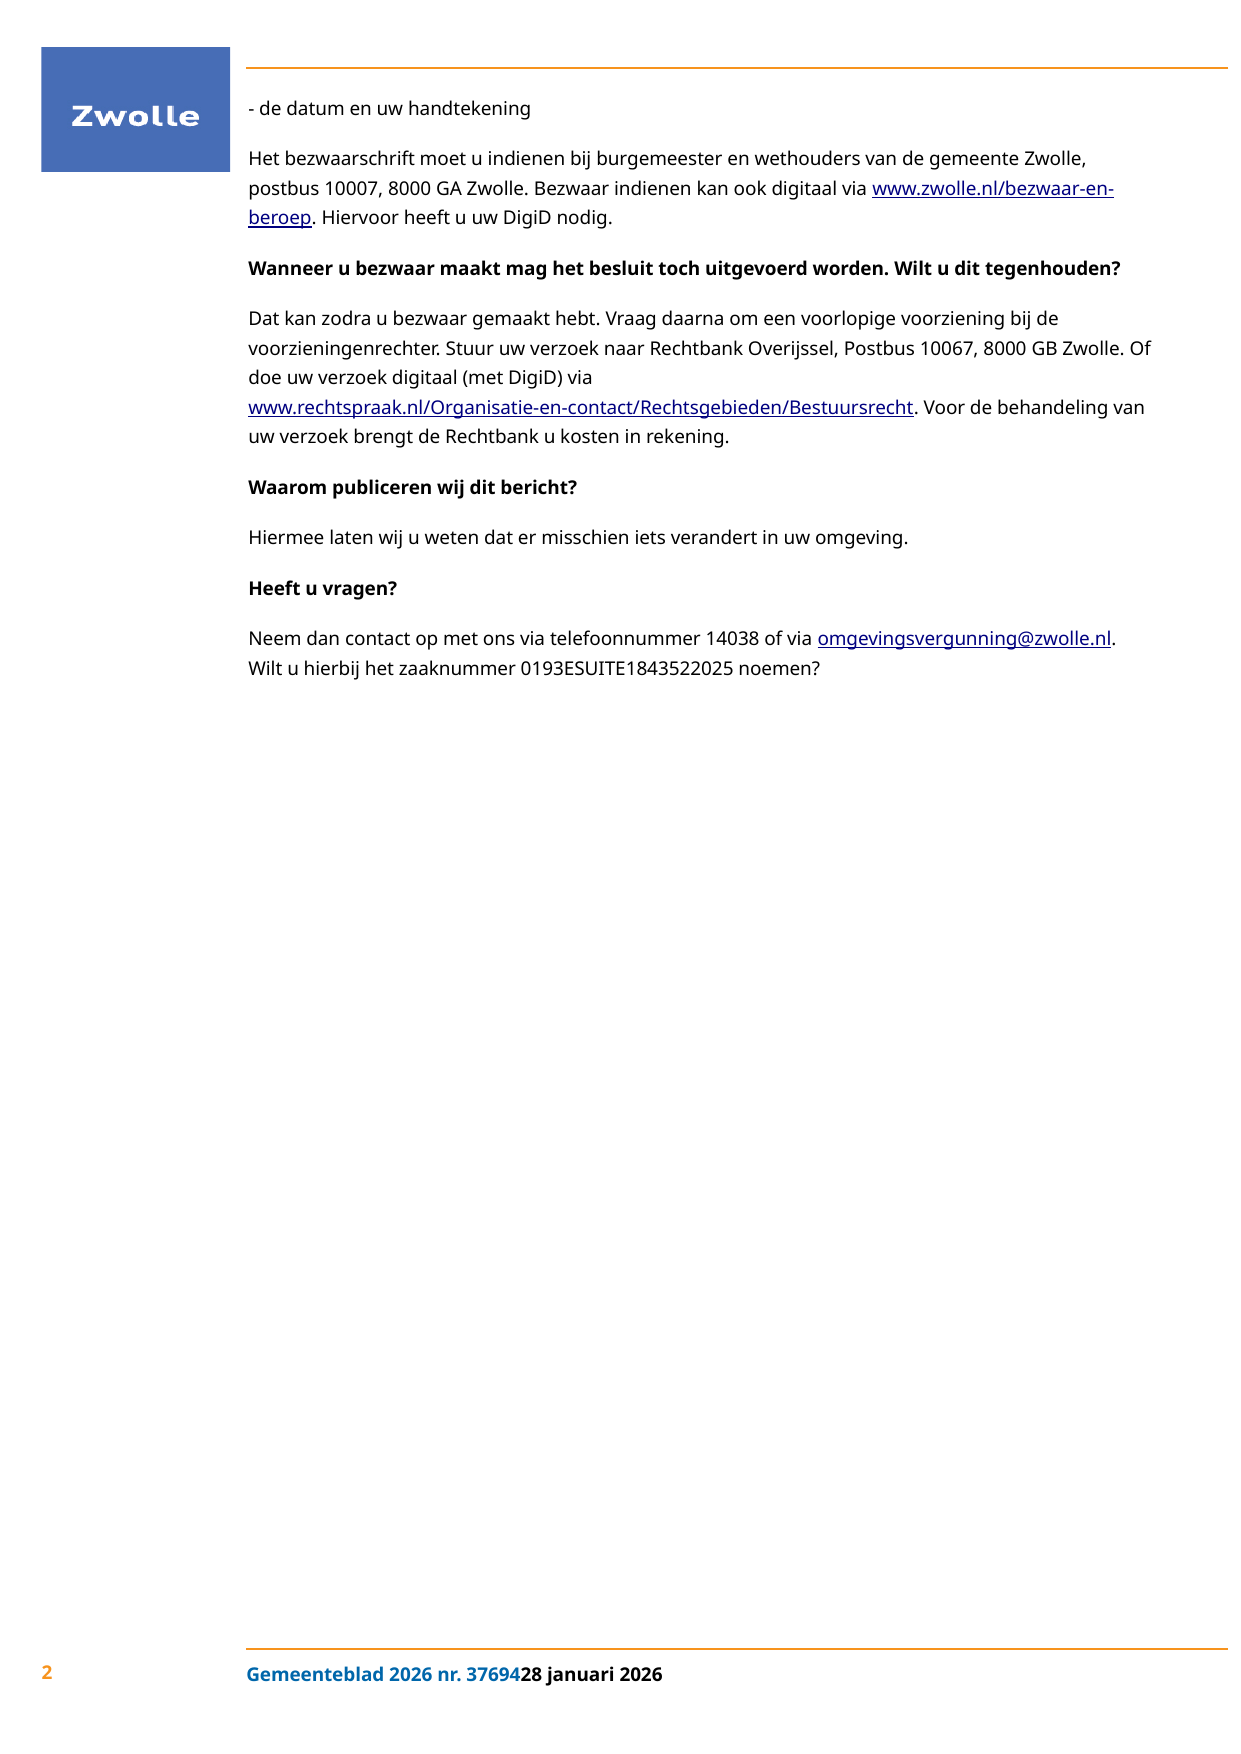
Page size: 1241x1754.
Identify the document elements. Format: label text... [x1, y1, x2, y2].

text Dat kan zodra u bezwaar gemaakt hebt. Vraag daarna om een voorlopige voorziening bij de voorzieningenrechter. Stuur uw verzoek naar Rechtbank Overijssel, Postbus 10067, 8000 GB Zwolle. Of doe uw verzoek digitaal (met DigiD) via www.rechtspraak.nl/Organisatie-en-contact/Rechtsgebieden/Bestuursrecht. Voor de behandeling van uw verzoek brengt de Rechtbank u kosten in rekening. [248, 305, 1152, 449]
picture [41, 47, 231, 172]
text Neem dan contact op met ons via telefoonnummer 14038 of via omgevingsvergunning@zwolle.nl. Wilt u hierbij het zaaknummer 0193ESUITE1843522025 noemen? [248, 625, 1152, 681]
text Hiermee laten wij u weten dat er misschien iets verandert in uw omgeving. [248, 524, 1152, 550]
text - de datum en uw handtekening [248, 95, 1152, 121]
text Waarom publiceren wij dit bericht? [248, 474, 1152, 500]
text Wanneer u bezwaar maakt mag het besluit toch uitgevoerd worden. Wilt u dit tegenhouden? [248, 255, 1152, 281]
text Het bezwaarschrift moet u indienen bij burgemeester en wethouders van de gemeente Zwolle, postbus 10007, 8000 GA Zwolle. Bezwaar indienen kan ook digitaal via www.zwolle.nl/bezwaar-en-beroep. Hiervoor heeft u uw DigiD nodig. [248, 145, 1152, 230]
text Heeft u vragen? [248, 575, 1152, 601]
